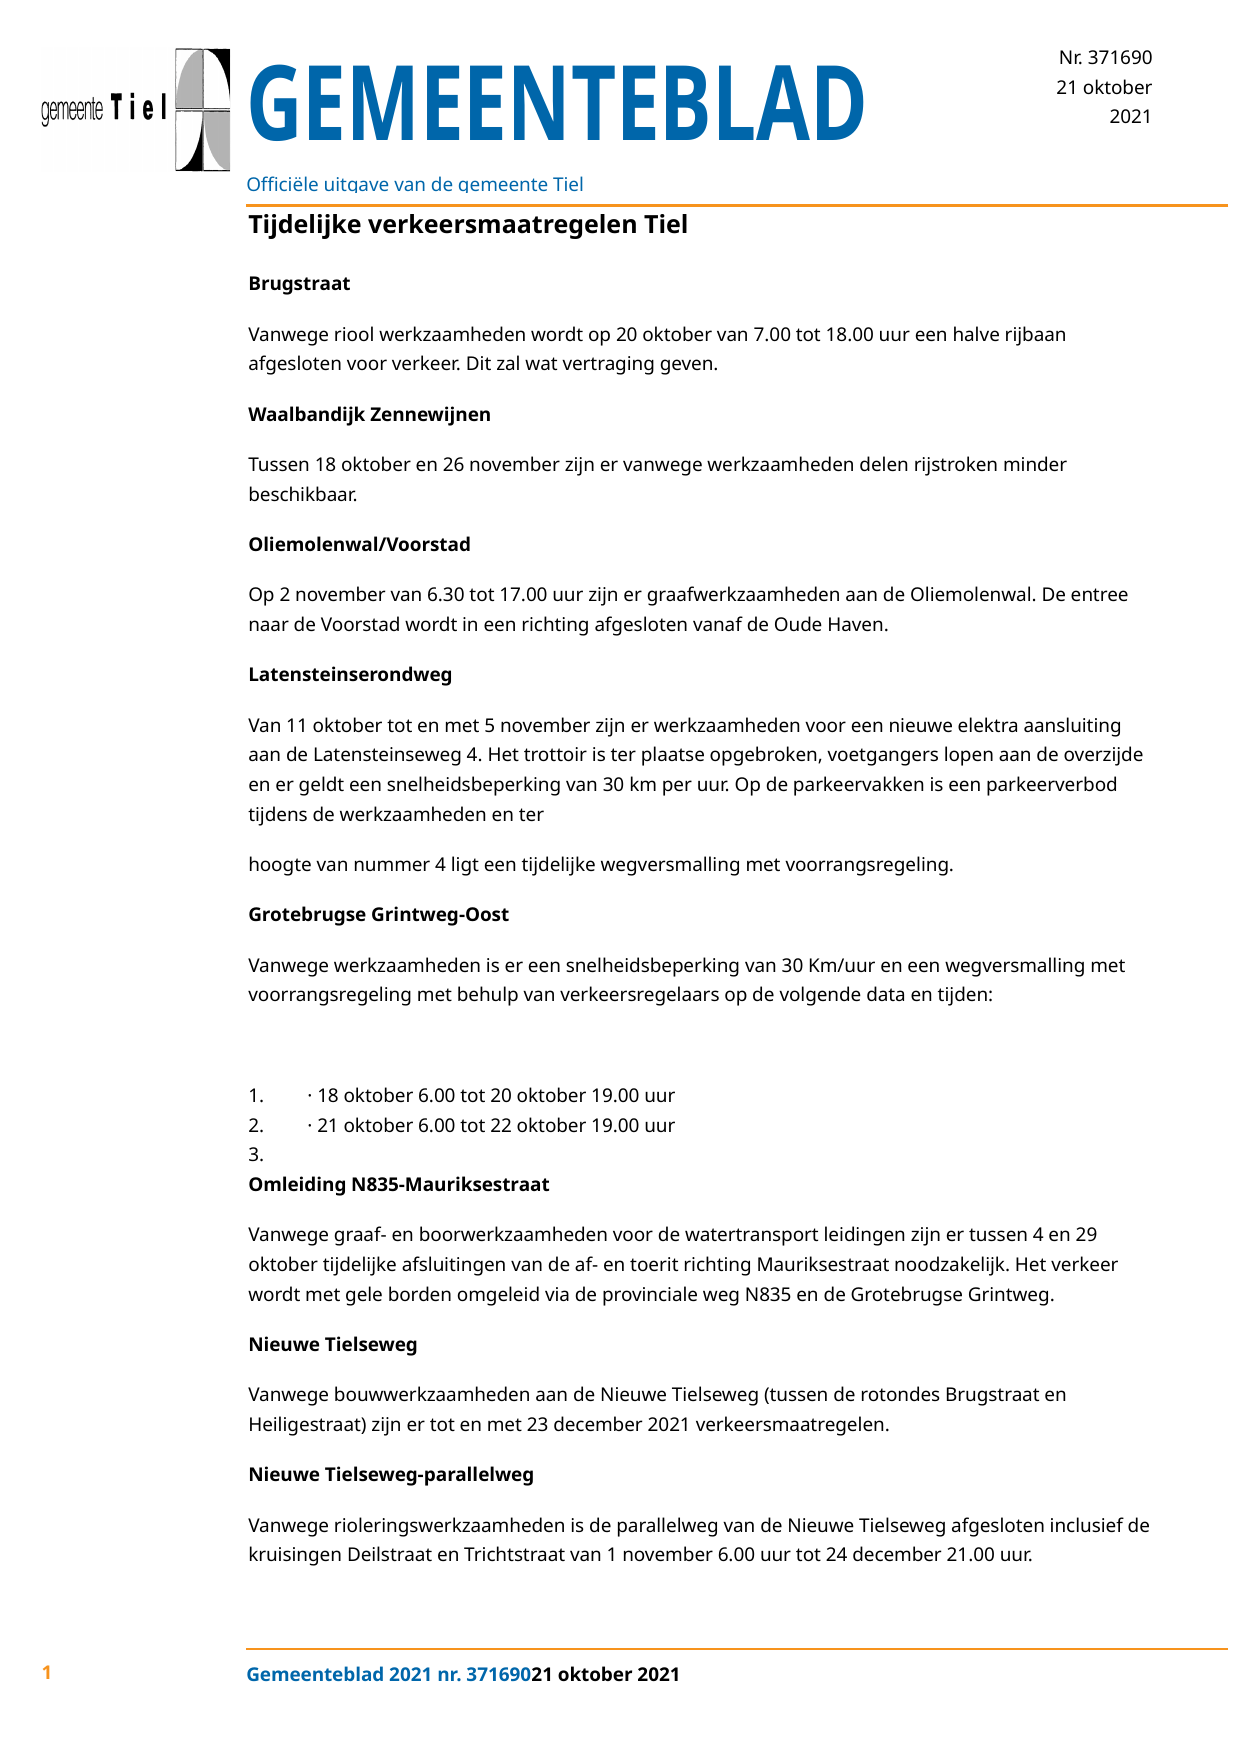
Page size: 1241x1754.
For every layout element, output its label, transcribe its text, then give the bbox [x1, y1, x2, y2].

text Vanwege bouwwerkzaamheden aan de Nieuwe Tielseweg (tussen de rotondes Brugstraat en Heiligestraat) zijn er tot en met 23 december 2021 verkeersmaatregelen. [248, 1382, 1152, 1437]
text Nieuwe Tielseweg-parallelweg [248, 1462, 1152, 1487]
text Waalbandijk Zennewijnen [248, 401, 1152, 426]
text Vanwege rioleringswerkzaamheden is de parallelweg van de Nieuwe Tielseweg afgesloten inclusief de kruisingen Deilstraat en Trichtstraat van 1 november 6.00 uur tot 24 december 21.00 uur. [248, 1512, 1152, 1567]
text Vanwege werkzaamheden is er een snelheidsbeperking van 30 Km/uur en een wegversmalling met voorrangsregeling met behulp van verkeersregelaars op de volgende data en tijden: [248, 952, 1152, 1007]
list · 21 oktober 6.00 tot 22 oktober 19.00 uur [248, 1112, 1152, 1138]
text Tussen 18 oktober en 26 november zijn er vanwege werkzaamheden delen rijstroken minder beschikbaar. [248, 451, 1152, 506]
picture [41, 47, 231, 172]
list · 18 oktober 6.00 tot 20 oktober 19.00 uur [248, 1082, 1152, 1108]
text Op 2 november van 6.30 tot 17.00 uur zijn er graafwerkzaamheden aan de Oliemolenwal. De entree naar de Voorstad wordt in een richting afgesloten vanaf de Oude Haven. [248, 582, 1152, 637]
text hoogte van nummer 4 ligt een tijdelijke wegversmalling met voorrangsregeling. [248, 851, 1152, 877]
text Oliemolenwal/Voorstad [248, 531, 1152, 557]
text Nieuwe Tielseweg [248, 1331, 1152, 1357]
text Grotebrugse Grintweg-Oost [248, 902, 1152, 927]
text Vanwege riool werkzaamheden wordt op 20 oktober van 7.00 tot 18.00 uur een halve rijbaan afgesloten voor verkeer. Dit zal wat vertraging geven. [248, 321, 1152, 376]
text Brugstraat [248, 270, 1152, 296]
text Vanwege graaf- en boorwerkzaamheden voor de watertransport leidingen zijn er tussen 4 en 29 oktober tijdelijke afsluitingen van de af- en toerit richting Mauriksestraat noodzakelijk. Het verkeer wordt met gele borden omgeleid via de provinciale weg N835 en de Grotebrugse Grintweg. [248, 1222, 1152, 1306]
text Van 11 oktober tot en met 5 november zijn er werkzaamheden voor een nieuwe elektra aansluiting aan de Latensteinseweg 4. Het trottoir is ter plaatse opgebroken, voetgangers lopen aan de overzijde en er geldt een snelheidsbeperking van 30 km per uur. Op de parkeervakken is een parkeerverbod tijdens de werkzaamheden en ter [248, 712, 1152, 826]
text Latensteinserondweg [248, 662, 1152, 687]
text Omleiding N835-Mauriksestraat [248, 1171, 1152, 1197]
text Tijdelijke verkeersmaatregelen Tiel [248, 207, 1152, 241]
